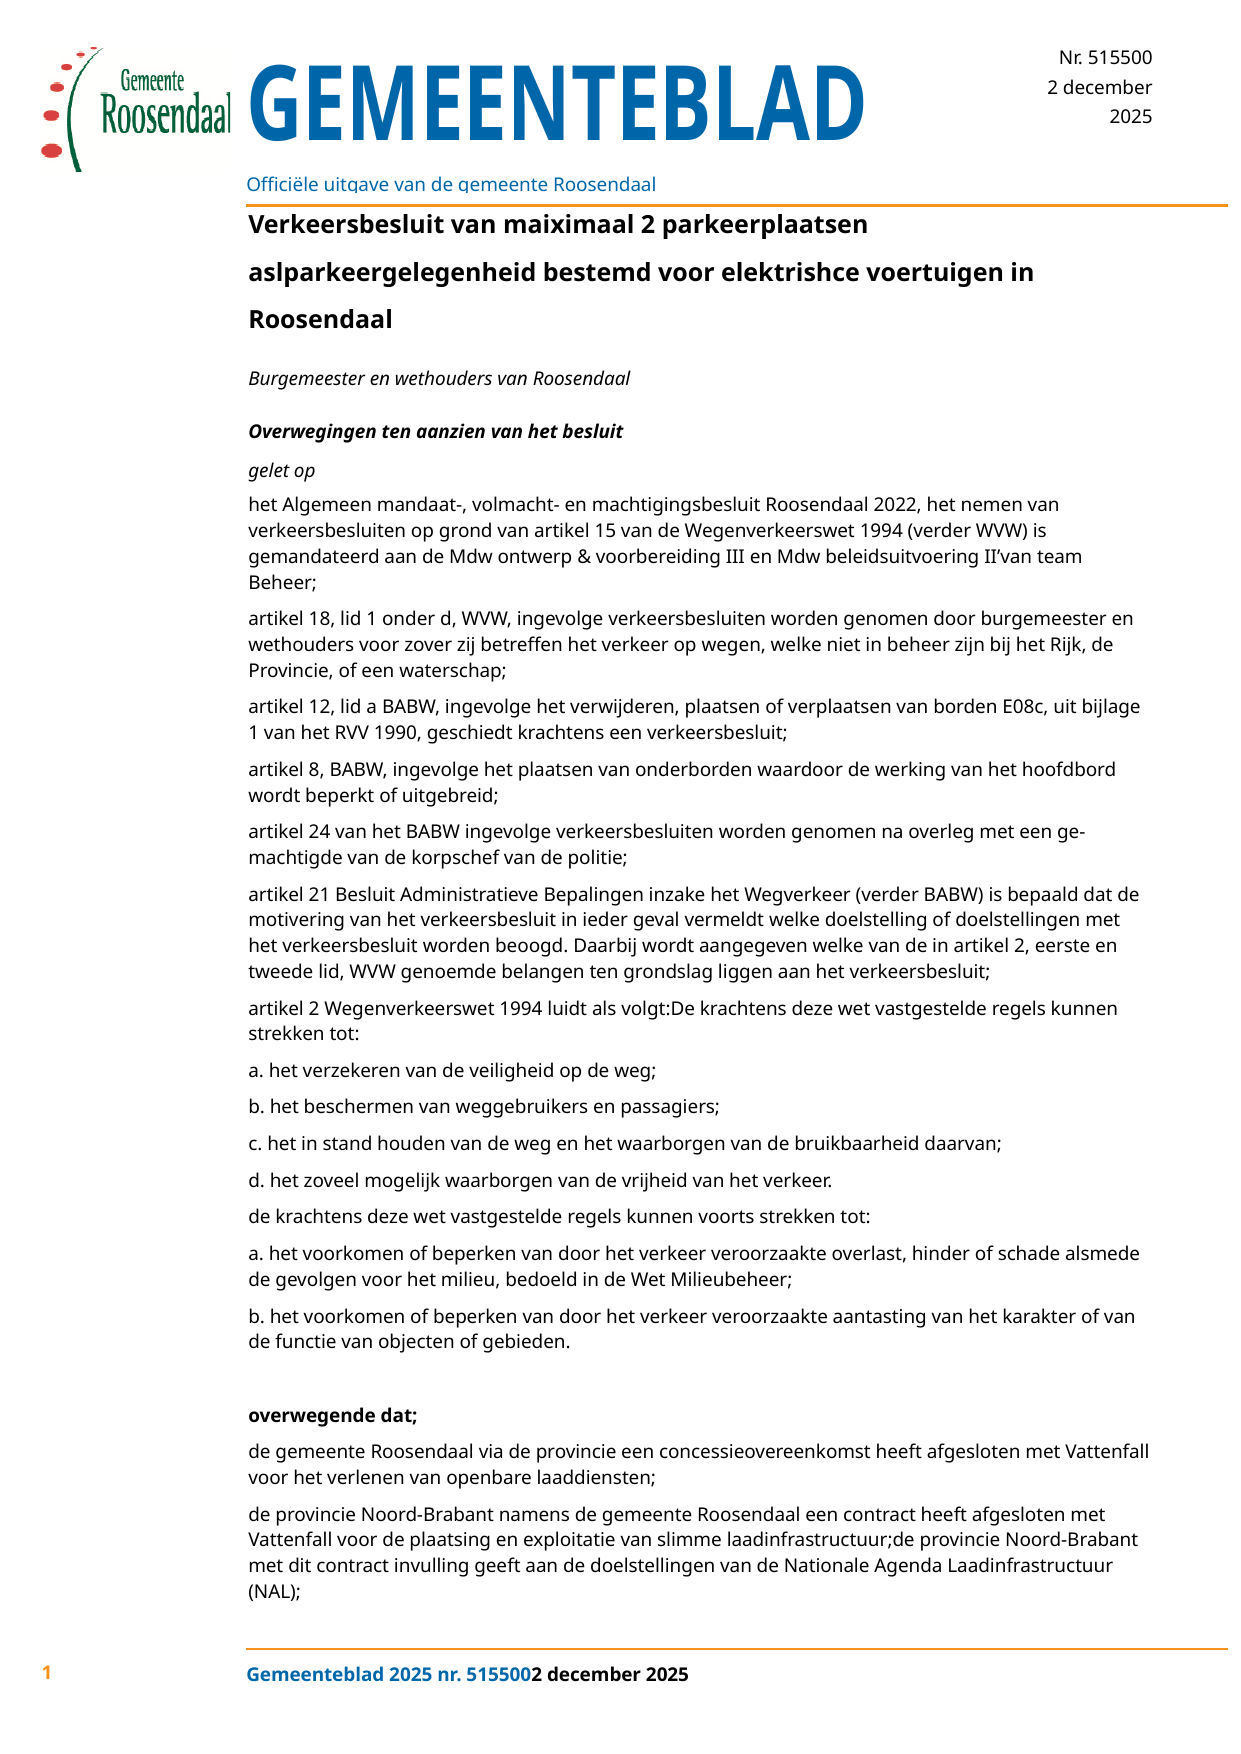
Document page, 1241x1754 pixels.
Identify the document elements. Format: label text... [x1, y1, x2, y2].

text a. het verzekeren van de veiligheid op de weg; [248, 1057, 1152, 1083]
text gelet op [248, 458, 1152, 483]
text artikel 2 Wegenverkeerswet 1994 luidt als volgt:De krachtens deze wet vastgestelde regels kunnen strekken tot: [248, 995, 1152, 1046]
text artikel 12, lid a BABW, ingevolge het verwijderen, plaatsen of verplaatsen van borden E08c, uit bijlage 1 van het RVV 1990, geschiedt krachtens een verkeersbesluit; [248, 694, 1152, 745]
text overwegende dat; [248, 1402, 1152, 1428]
text de gemeente Roosendaal via de provincie een concessieovereenkomst heeft afgesloten met Vattenfall voor het verlenen van openbare laaddiensten; [248, 1438, 1152, 1490]
text Burgemeester en wethouders van Roosendaal [248, 366, 1152, 391]
text de provincie Noord-Brabant namens de gemeente Roosendaal een contract heeft afgesloten met Vattenfall voor de plaatsing en exploitatie van slimme laadinfrastructuur;de provincie Noord-Brabant met dit contract invulling geeft aan de doelstellingen van de Nationale Agenda Laadinfrastructuur (NAL); [248, 1501, 1152, 1604]
text artikel 18, lid 1 onder d, WVW, ingevolge verkeersbesluiten worden genomen door burgemeester en wethouders voor zover zij betreffen het verkeer op wegen, welke niet in beheer zijn bij het Rijk, de Provincie, of een waterschap; [248, 606, 1152, 683]
text artikel 8, BABW, ingevolge het plaatsen van onderborden waardoor de werking van het hoofdbord wordt beperkt of uitgebreid; [248, 756, 1152, 807]
text artikel 21 Besluit Administratieve Bepalingen inzake het Wegverkeer (verder BABW) is bepaald dat de motivering van het verkeersbesluit in ieder geval vermeldt welke doelstelling of doelstellingen met het verkeersbesluit worden beoogd. Daarbij wordt aangegeven welke van de in artikel 2, eerste en tweede lid, WVW genoemde belangen ten grondslag liggen aan het verkeersbesluit; [248, 881, 1152, 984]
text a. het voorkomen of beperken van door het verkeer veroorzaakte overlast, hinder of schade alsmede de gevolgen voor het milieu, bedoeld in de Wet Milieubeheer; [248, 1240, 1152, 1292]
text b. het beschermen van weggebruikers en passagiers; [248, 1094, 1152, 1119]
text b. het voorkomen of beperken van door het verkeer veroorzaakte aantasting van het karakter of van de functie van objecten of gebieden. [248, 1303, 1152, 1354]
text Verkeersbesluit van maiximaal 2 parkeerplaatsen aslparkeergelegenheid bestemd voor elektrishce voertuigen in Roosendaal [248, 207, 1152, 336]
text de krachtens deze wet vastgestelde regels kunnen voorts strekken tot: [248, 1204, 1152, 1229]
text d. het zoveel mogelijk waarborgen van de vrijheid van het verkeer. [248, 1167, 1152, 1193]
text het Algemeen mandaat-, volmacht- en machtigingsbesluit Roosendaal 2022, het nemen van verkeersbesluiten op grond van artikel 15 van de Wegenverkeerswet 1994 (verder WVW) is gemandateerd aan de Mdw ontwerp & voorbereiding III en Mdw beleidsuitvoering II’van team Beheer; [248, 492, 1152, 594]
text c. het in stand houden van de weg en het waarborgen van de bruikbaarheid daarvan; [248, 1130, 1152, 1156]
text Overwegingen ten aanzien van het besluit [248, 418, 1152, 444]
text artikel 24 van het BABW ingevolge verkeersbesluiten worden genomen na overleg met een ge- machtigde van de korpschef van de politie; [248, 818, 1152, 870]
picture [41, 47, 231, 172]
